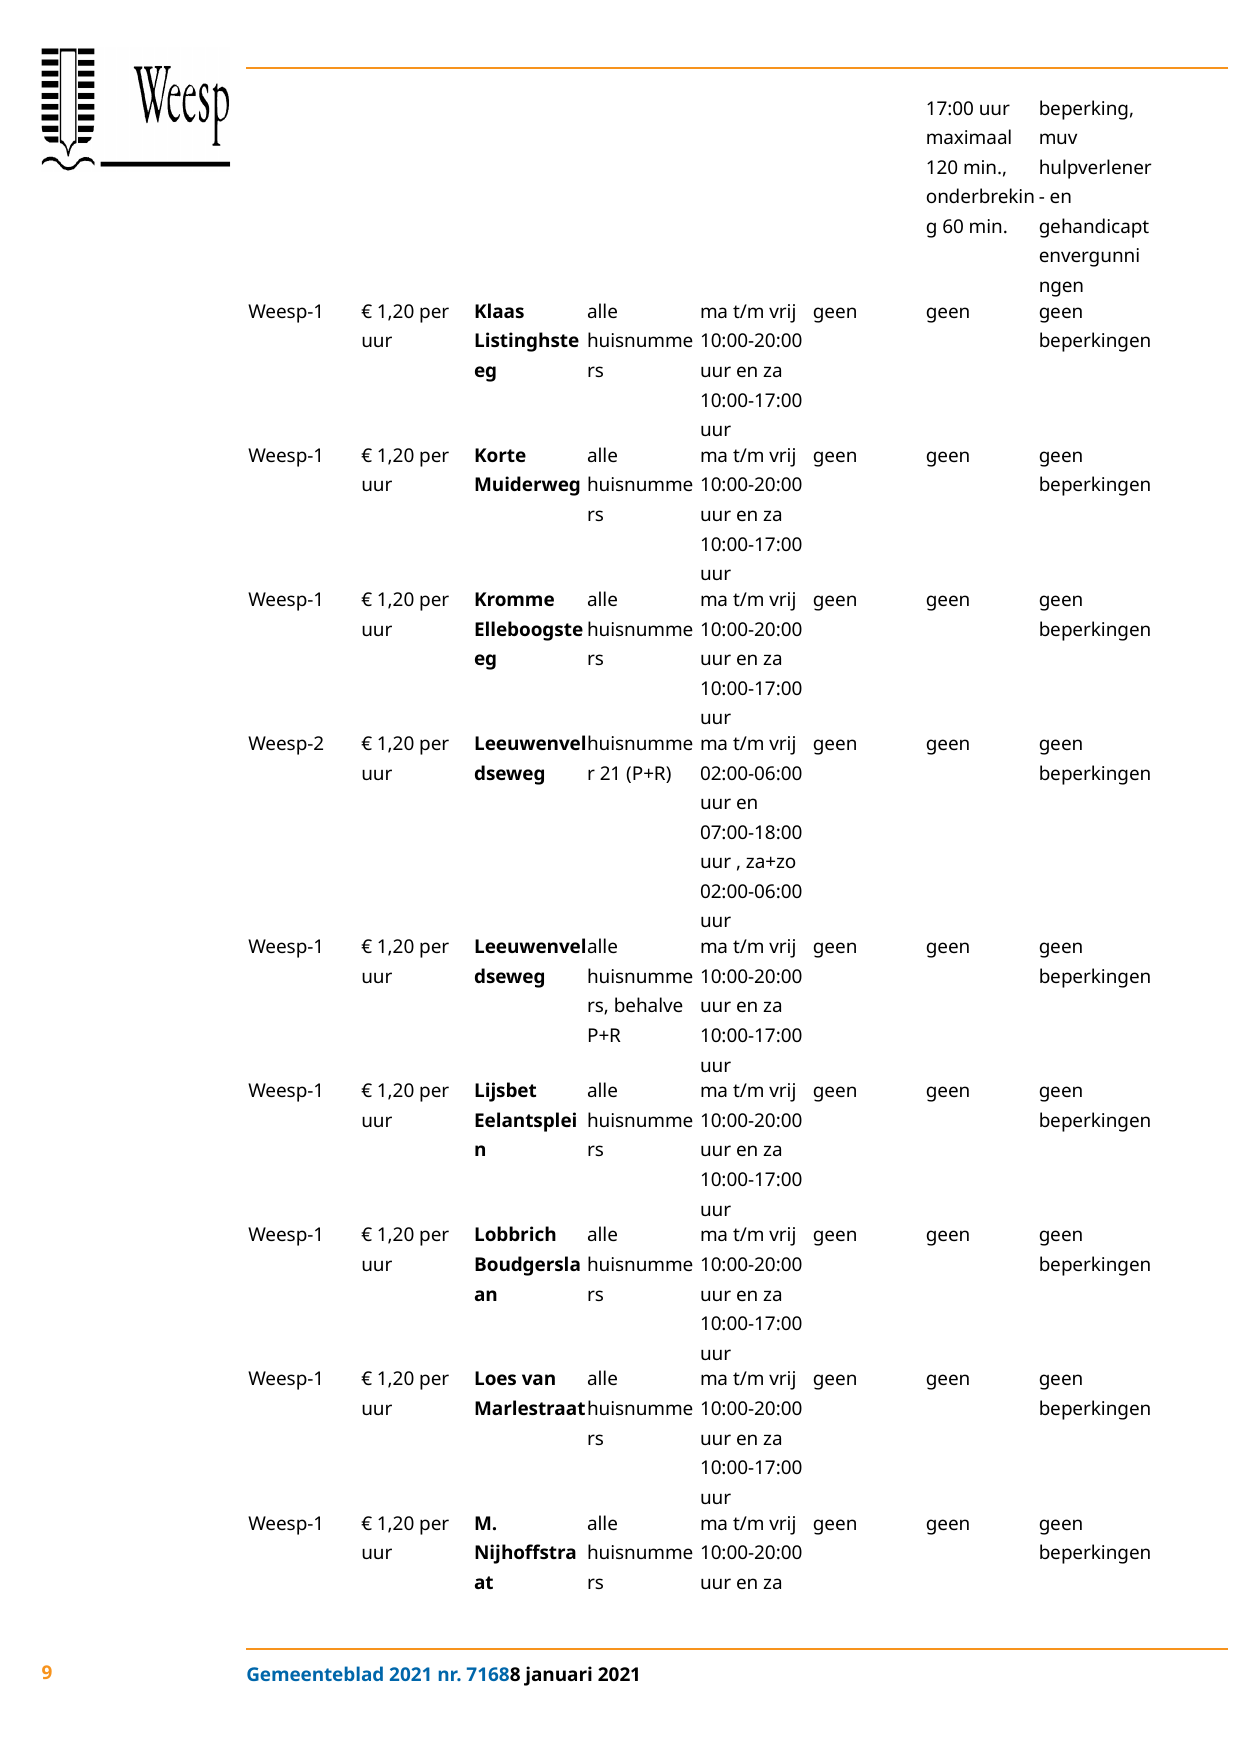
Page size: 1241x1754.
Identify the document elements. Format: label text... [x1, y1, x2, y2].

table_cell € 1,20 per uur [361, 1510, 474, 1594]
table_cell Korte Muiderweg [474, 442, 587, 586]
table_cell € 1,20 per uur [361, 442, 474, 586]
table_cell € 1,20 per uur [361, 1366, 474, 1510]
table_cell ma t/m vrij 10:00-20:00 uur en za 10:00-17:00 uur [700, 934, 813, 1077]
table_cell geen [813, 1078, 926, 1222]
table_cell Weesp-1 [248, 934, 361, 1077]
table_cell alle huisnummers [587, 442, 700, 586]
table_cell geen beperkingen [1039, 1222, 1152, 1366]
table_cell [587, 95, 700, 298]
table_cell Kromme Elleboogsteeg [474, 586, 587, 730]
table_cell geen [813, 1222, 926, 1366]
table_cell beperking, muv hulpverlener- en gehandicaptenvergunningen [1039, 95, 1152, 298]
table_cell geen [926, 934, 1038, 1077]
table_cell [474, 95, 587, 298]
table_cell geen [813, 1366, 926, 1510]
table_cell geen [926, 442, 1038, 586]
table_cell Weesp-1 [248, 1222, 361, 1366]
table_cell geen beperkingen [1039, 1510, 1152, 1594]
table_cell € 1,20 per uur [361, 1222, 474, 1366]
table_cell huisnummer 21 (P+R) [587, 730, 700, 933]
table_cell Weesp-1 [248, 1510, 361, 1594]
table_cell geen beperkingen [1039, 298, 1152, 442]
table_cell ma t/m vrij 02:00-06:00 uur en 07:00-18:00 uur , za+zo 02:00-06:00 uur [700, 730, 813, 933]
table_cell alle huisnummers [587, 298, 700, 442]
table_cell ma t/m vrij 10:00-20:00 uur en za 10:00-17:00 uur [700, 586, 813, 730]
table_cell geen [926, 1510, 1038, 1594]
table_cell Weesp-1 [248, 298, 361, 442]
table_cell ma t/m vrij 10:00-20:00 uur en za 10:00-17:00 uur [700, 1078, 813, 1222]
table_cell Leeuwenveldseweg [474, 730, 587, 933]
table_cell ma t/m vrij 10:00-20:00 uur en za [700, 1510, 813, 1594]
table_cell -17:00 uur maximaal 120 min., onderbreking 60 min. [926, 95, 1038, 298]
picture [41, 47, 231, 172]
table_cell ma t/m vrij 10:00-20:00 uur en za 10:00-17:00 uur [700, 442, 813, 586]
table_cell alle huisnummers [587, 586, 700, 730]
table_cell ma t/m vrij 10:00-20:00 uur en za 10:00-17:00 uur [700, 298, 813, 442]
table_cell alle huisnummers, behalve P+R [587, 934, 700, 1077]
table_cell geen [813, 934, 926, 1077]
table_cell [813, 95, 926, 298]
table_cell € 1,20 per uur [361, 730, 474, 933]
table_cell geen [813, 586, 926, 730]
table_cell geen beperkingen [1039, 586, 1152, 730]
table_cell ma t/m vrij 10:00-20:00 uur en za 10:00-17:00 uur [700, 1222, 813, 1366]
table_cell € 1,20 per uur [361, 586, 474, 730]
table_cell geen beperkingen [1039, 730, 1152, 933]
table_cell [361, 95, 474, 298]
table_cell € 1,20 per uur [361, 934, 474, 1077]
table_cell Weesp-2 [248, 730, 361, 933]
table_cell geen beperkingen [1039, 934, 1152, 1077]
table_cell geen [926, 586, 1038, 730]
table_cell geen [813, 730, 926, 933]
table_cell € 1,20 per uur [361, 1078, 474, 1222]
table_cell alle huisnummers [587, 1078, 700, 1222]
table_cell alle huisnummers [587, 1510, 700, 1594]
table_cell geen [926, 1366, 1038, 1510]
table_cell [248, 95, 361, 298]
table_cell Weesp-1 [248, 442, 361, 586]
table_cell geen [813, 298, 926, 442]
table_cell Leeuwenveldseweg [474, 934, 587, 1077]
table_cell geen [926, 730, 1038, 933]
table_cell geen beperkingen [1039, 1366, 1152, 1510]
table_cell ma t/m vrij 10:00-20:00 uur en za 10:00-17:00 uur [700, 1366, 813, 1510]
table_cell geen beperkingen [1039, 1078, 1152, 1222]
table_cell alle huisnummers [587, 1222, 700, 1366]
table_cell Weesp-1 [248, 1366, 361, 1510]
table_cell geen [926, 298, 1038, 442]
table_cell alle huisnummers [587, 1366, 700, 1510]
table_cell geen beperkingen [1039, 442, 1152, 586]
table_cell Loes van Marlestraat [474, 1366, 587, 1510]
table_cell Weesp-1 [248, 1078, 361, 1222]
table_cell Weesp-1 [248, 586, 361, 730]
table_cell € 1,20 per uur [361, 298, 474, 442]
table_cell geen [813, 1510, 926, 1594]
table_cell geen [813, 442, 926, 586]
table_cell M. Nijhoffstraat [474, 1510, 587, 1594]
table_cell geen [926, 1222, 1038, 1366]
table_cell [700, 95, 813, 298]
table_cell Lijsbet Eelantsplein [474, 1078, 587, 1222]
table_cell geen [926, 1078, 1038, 1222]
table_cell Lobbrich Boudgerslaan [474, 1222, 587, 1366]
table_cell Klaas Listinghsteeg [474, 298, 587, 442]
